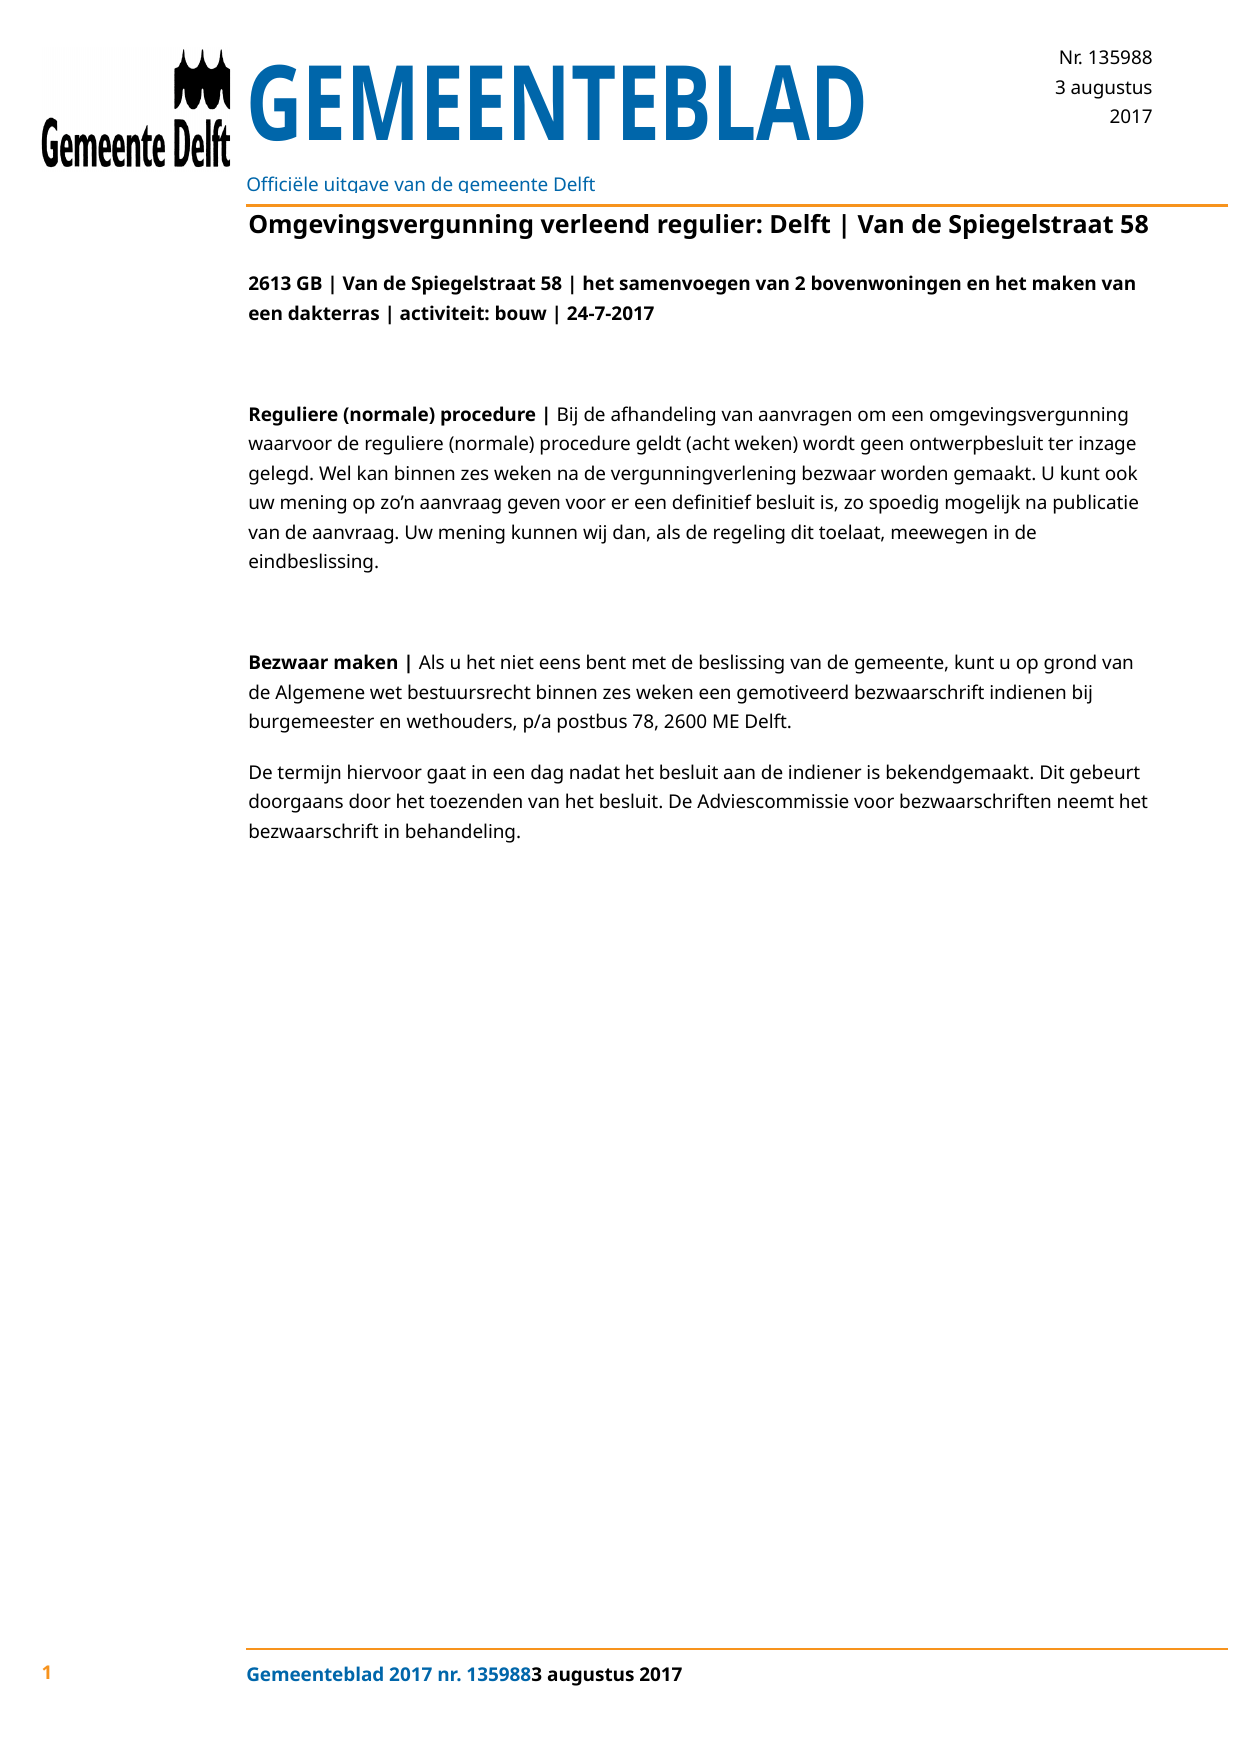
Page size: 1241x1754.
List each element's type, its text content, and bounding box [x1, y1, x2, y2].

text De termijn hiervoor gaat in een dag nadat het besluit aan de indiener is bekendgemaakt. Dit gebeurt doorgaans door het toezenden van het besluit. De Adviescommissie voor bezwaarschriften neemt het bezwaarschrift in behandeling. [248, 759, 1152, 844]
text Bezwaar maken | Als u het niet eens bent met de beslissing van de gemeente, kunt u op grond van de Algemene wet bestuursrecht binnen zes weken een gemotiveerd bezwaarschrift indienen bij burgemeester en wethouders, p/a postbus 78, 2600 ME Delft. [248, 649, 1152, 734]
text Reguliere (normale) procedure | Bij de afhandeling van aanvragen om een omgevingsvergunning waarvoor de reguliere (normale) procedure geldt (acht weken) wordt geen ontwerpbesluit ter inzage gelegd. Wel kan binnen zes weken na de vergunningverlening bezwaar worden gemaakt. U kunt ook uw mening op zo’n aanvraag geven voor er een definitief besluit is, zo spoedig mogelijk na publicatie van de aanvraag. Uw mening kunnen wij dan, als de regeling dit toelaat, meewegen in de eindbeslissing. [248, 401, 1152, 574]
text 2613 GB | Van de Spiegelstraat 58 | het samenvoegen van 2 bovenwoningen en het maken van een dakterras | activiteit: bouw | 24-7-2017 [248, 270, 1152, 326]
picture [41, 47, 231, 172]
text Omgevingsvergunning verleend regulier: Delft | Van de Spiegelstraat 58 [248, 207, 1152, 241]
